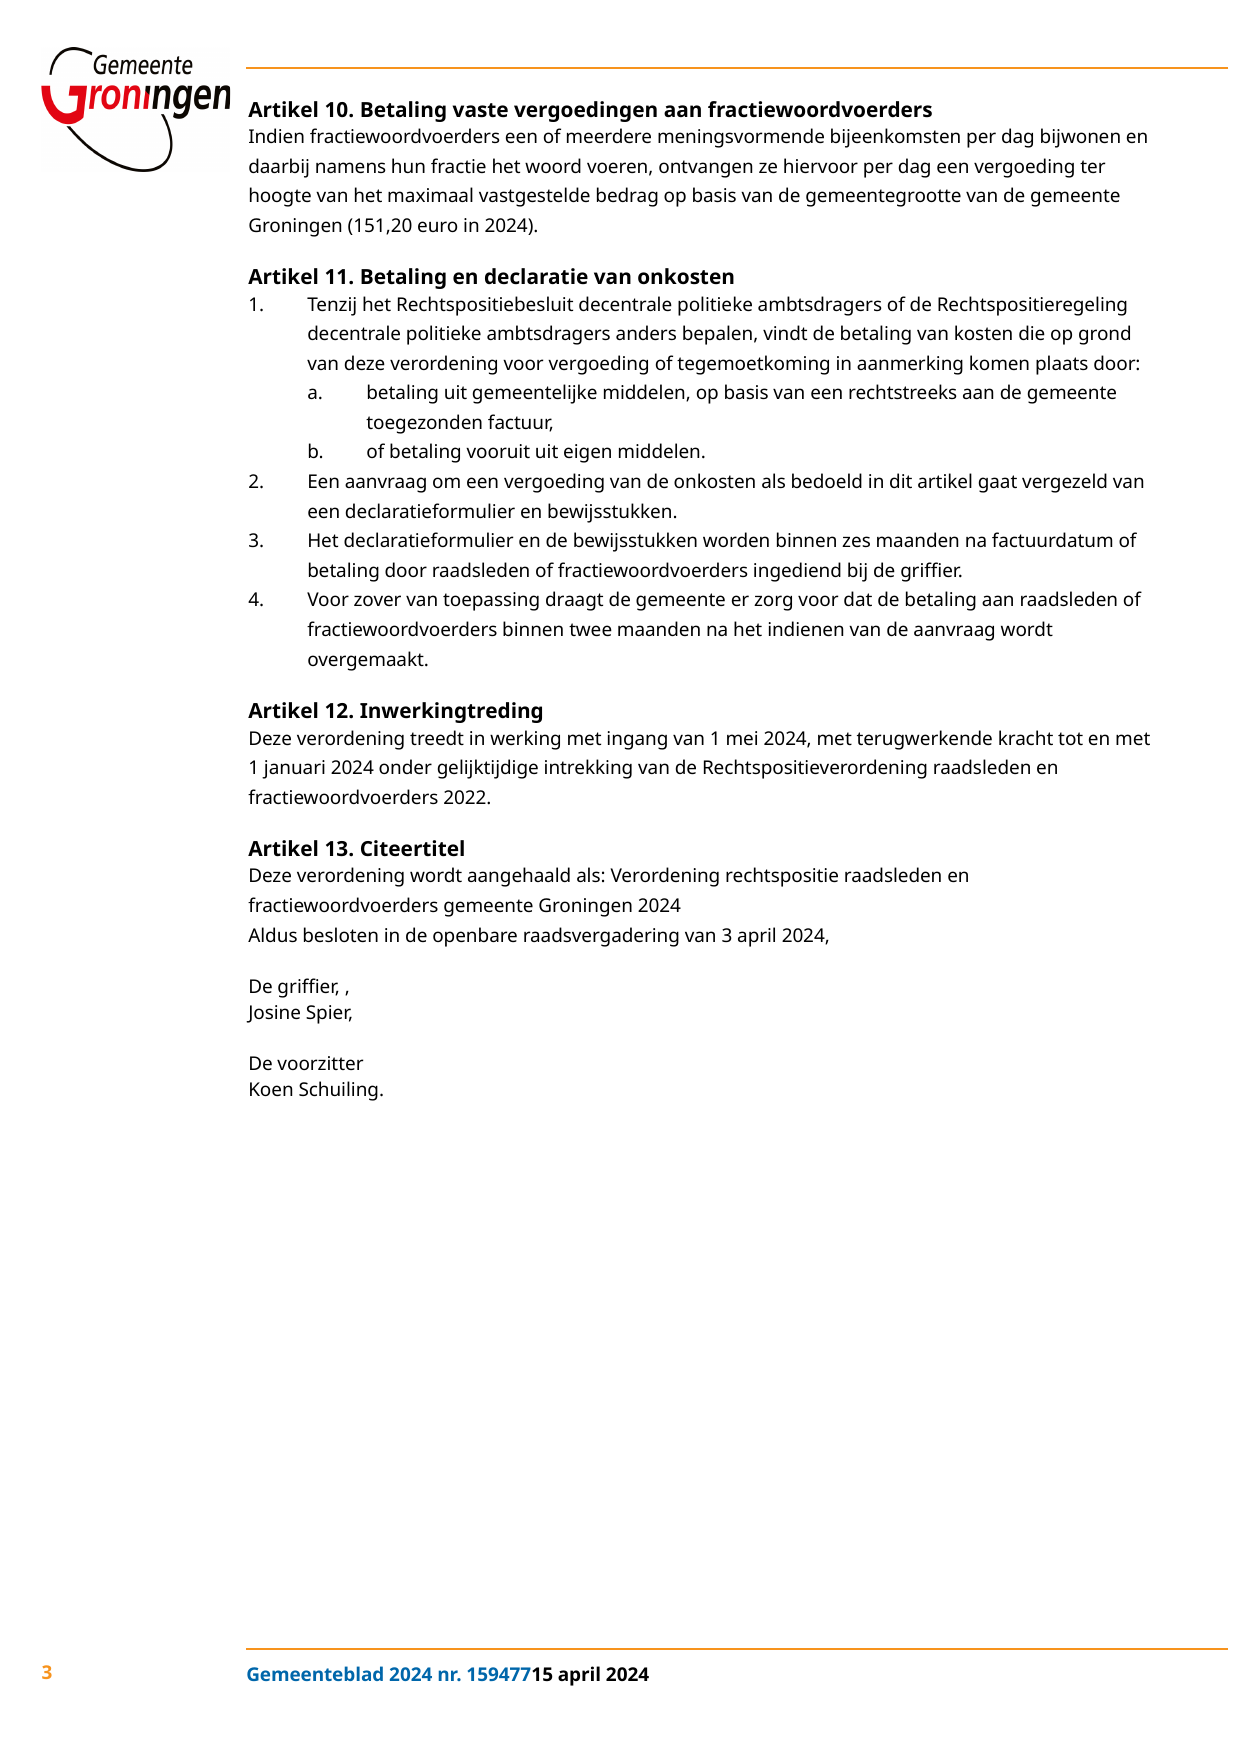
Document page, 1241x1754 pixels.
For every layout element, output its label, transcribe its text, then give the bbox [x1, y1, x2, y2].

list Voor zover van toepassing draagt de gemeente er zorg voor dat de betaling aan raadsleden of fractiewoordvoerders binnen twee maanden na het indienen van de aanvraag wordt overgemaakt. [248, 587, 1152, 672]
text Deze verordening wordt aangehaald als: Verordening rechtspositie raadsleden en fractiewoordvoerders gemeente Groningen 2024 [248, 863, 1152, 918]
list of betaling vooruit uit eigen middelen. [307, 439, 1152, 464]
list Een aanvraag om een vergoeding van de onkosten als bedoeld in dit artikel gaat vergezeld van een declaratieformulier en bewijsstukken. [248, 468, 1152, 524]
list Tenzij het Rechtspositiebesluit decentrale politieke ambtsdragers of de Rechtspositieregeling decentrale politieke ambtsdragers anders bepalen, vindt de betaling van kosten die op grond van deze verordening voor vergoeding of tegemoetkoming in aanmerking komen plaats door: [248, 291, 1152, 376]
text Aldus besloten in de openbare raadsvergadering van 3 april 2024, [248, 922, 1152, 948]
text De griffier, , [248, 973, 1152, 999]
text Artikel 13. Citeertitel [248, 834, 1152, 863]
text Koen Schuiling. [248, 1076, 1152, 1102]
text De voorzitter [248, 1051, 1152, 1076]
list betaling uit gemeentelijke middelen, op basis van een rechtstreeks aan de gemeente toegezonden factuur, [307, 379, 1152, 435]
text Artikel 12. Inwerkingtreding [248, 696, 1152, 725]
text Artikel 10. Betaling vaste vergoedingen aan fractiewoordvoerders [248, 95, 1152, 123]
picture [41, 47, 231, 172]
text Josine Spier, [248, 999, 1152, 1025]
text Deze verordening treedt in werking met ingang van 1 mei 2024, met terugwerkende kracht tot en met 1 januari 2024 onder gelijktijdige intrekking van de Rechtspositieverordening raadsleden en fractiewoordvoerders 2022. [248, 725, 1152, 809]
list Het declaratieformulier en de bewijsstukken worden binnen zes maanden na factuurdatum of betaling door raadsleden of fractiewoordvoerders ingediend bij de griffier. [248, 527, 1152, 583]
text Artikel 11. Betaling en declaratie van onkosten [248, 262, 1152, 291]
text Indien fractiewoordvoerders een of meerdere meningsvormende bijeenkomsten per dag bijwonen en daarbij namens hun fractie het woord voeren, ontvangen ze hiervoor per dag een vergoeding ter hoogte van het maximaal vastgestelde bedrag op basis van de gemeentegrootte van de gemeente Groningen (151,20 euro in 2024). [248, 123, 1152, 238]
